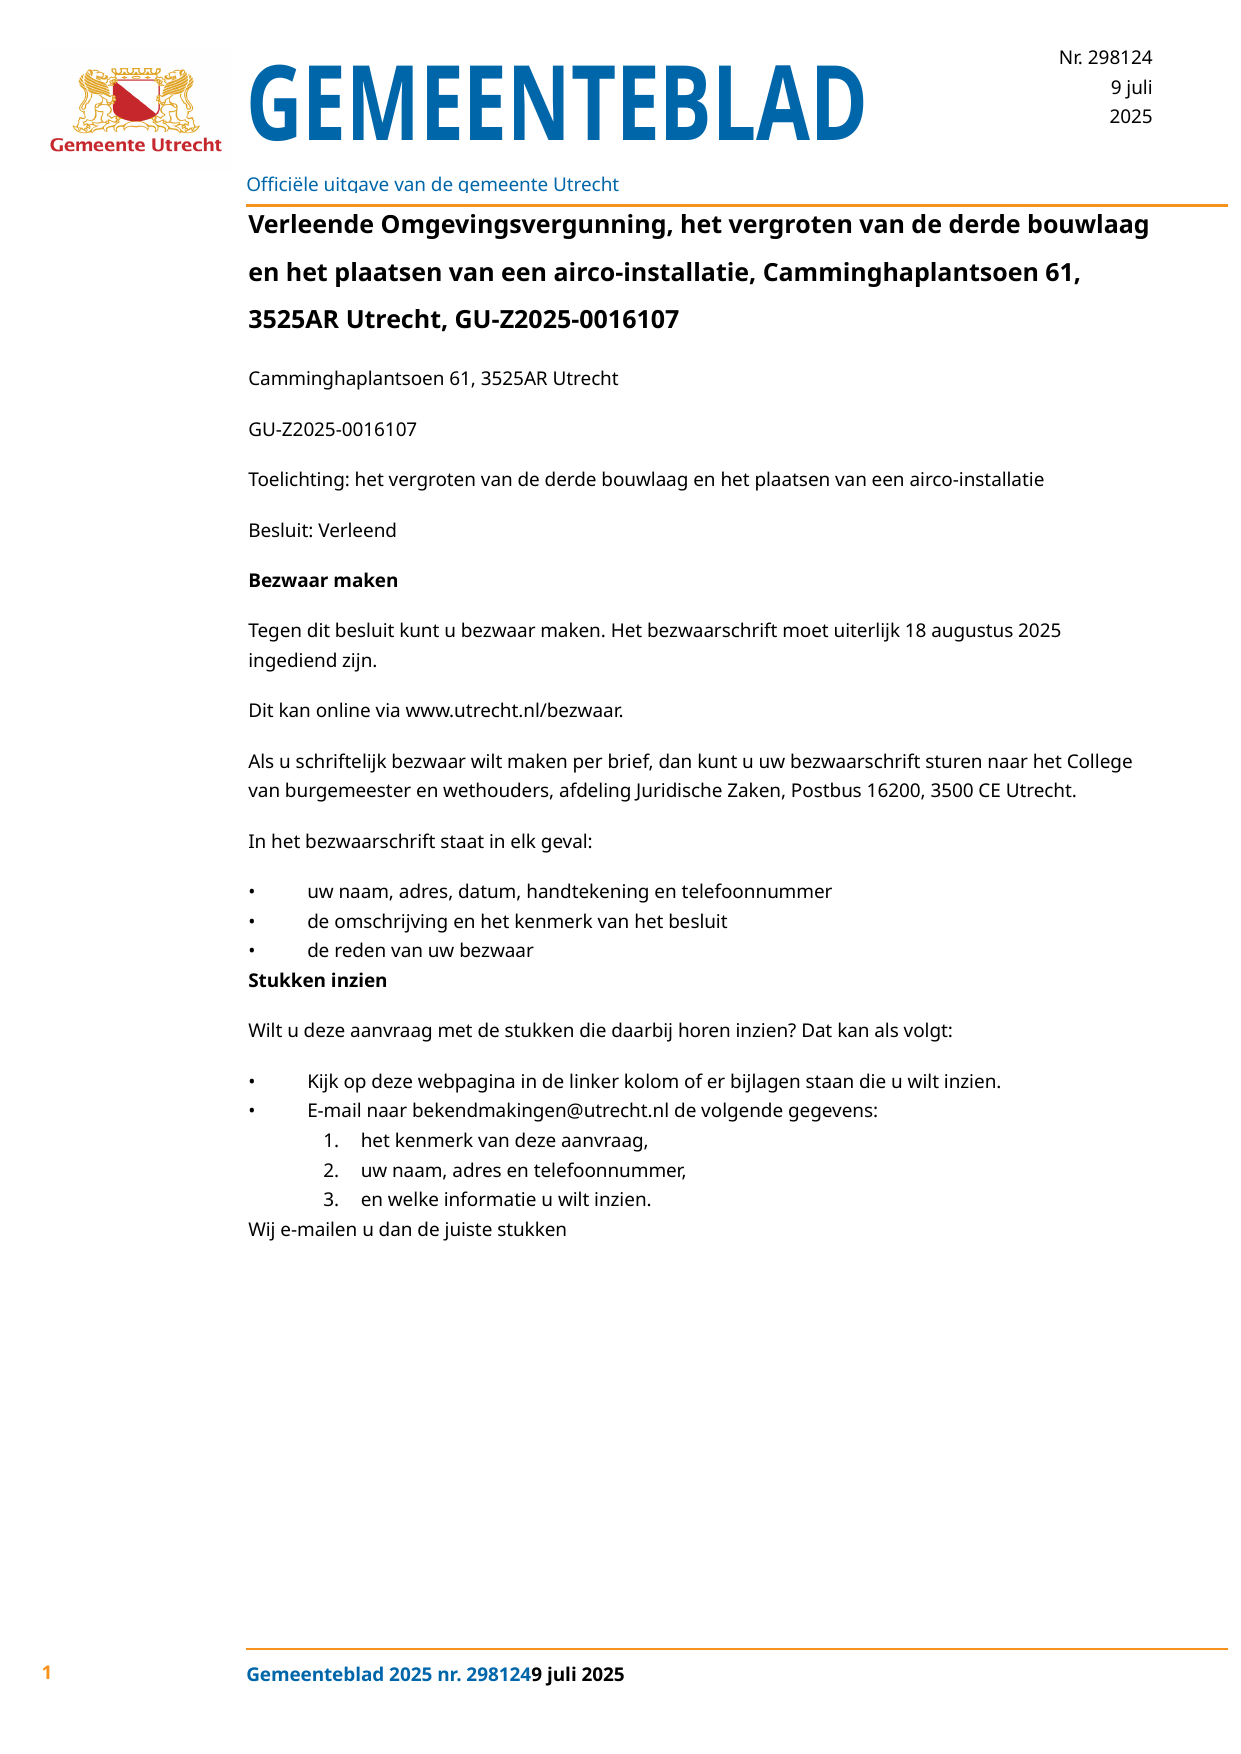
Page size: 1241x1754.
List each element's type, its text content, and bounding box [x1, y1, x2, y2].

list de omschrijving en het kenmerk van het besluit [248, 908, 1152, 934]
text Toelichting: het vergroten van de derde bouwlaag en het plaatsen van een airco-installatie [248, 466, 1152, 492]
list het kenmerk van deze aanvraag, [323, 1127, 1152, 1153]
list E-mail naar bekendmakingen@utrecht.nl de volgende gegevens: [248, 1098, 1152, 1123]
text Besluit: Verleend [248, 517, 1152, 542]
text Wij e-mailen u dan de juiste stukken [248, 1216, 1152, 1242]
text Tegen dit besluit kunt u bezwaar maken. Het bezwaarschrift moet uiterlijk 18 augustus 2025 ingediend zijn. [248, 618, 1152, 673]
list uw naam, adres en telefoonnummer, [323, 1157, 1152, 1182]
text Stukken inzien [248, 967, 1152, 993]
list de reden van uw bezwaar [248, 938, 1152, 963]
text GU-Z2025-0016107 [248, 416, 1152, 442]
text Wilt u deze aanvraag met de stukken die daarbij horen inzien? Dat kan als volgt: [248, 1018, 1152, 1043]
list Kijk op deze webpagina in de linker kolom of er bijlagen staan die u wilt inzien. [248, 1068, 1152, 1094]
text Camminghaplantsoen 61, 3525AR Utrecht [248, 366, 1152, 391]
picture [41, 47, 231, 172]
text Bezwaar maken [248, 567, 1152, 593]
text Verleende Omgevingsvergunning, het vergroten van de derde bouwlaag en het plaatsen van een airco-installatie, Camminghaplantsoen 61, 3525AR Utrecht, GU-Z2025-0016107 [248, 207, 1152, 336]
text Als u schriftelijk bezwaar wilt maken per brief, dan kunt u uw bezwaarschrift sturen naar het College van burgemeester en wethouders, afdeling Juridische Zaken, Postbus 16200, 3500 CE Utrecht. [248, 748, 1152, 803]
list en welke informatie u wilt inzien. [323, 1186, 1152, 1212]
text Dit kan online via www.utrecht.nl/bezwaar. [248, 698, 1152, 723]
list uw naam, adres, datum, handtekening en telefoonnummer [248, 878, 1152, 904]
text In het bezwaarschrift staat in elk geval: [248, 828, 1152, 854]
